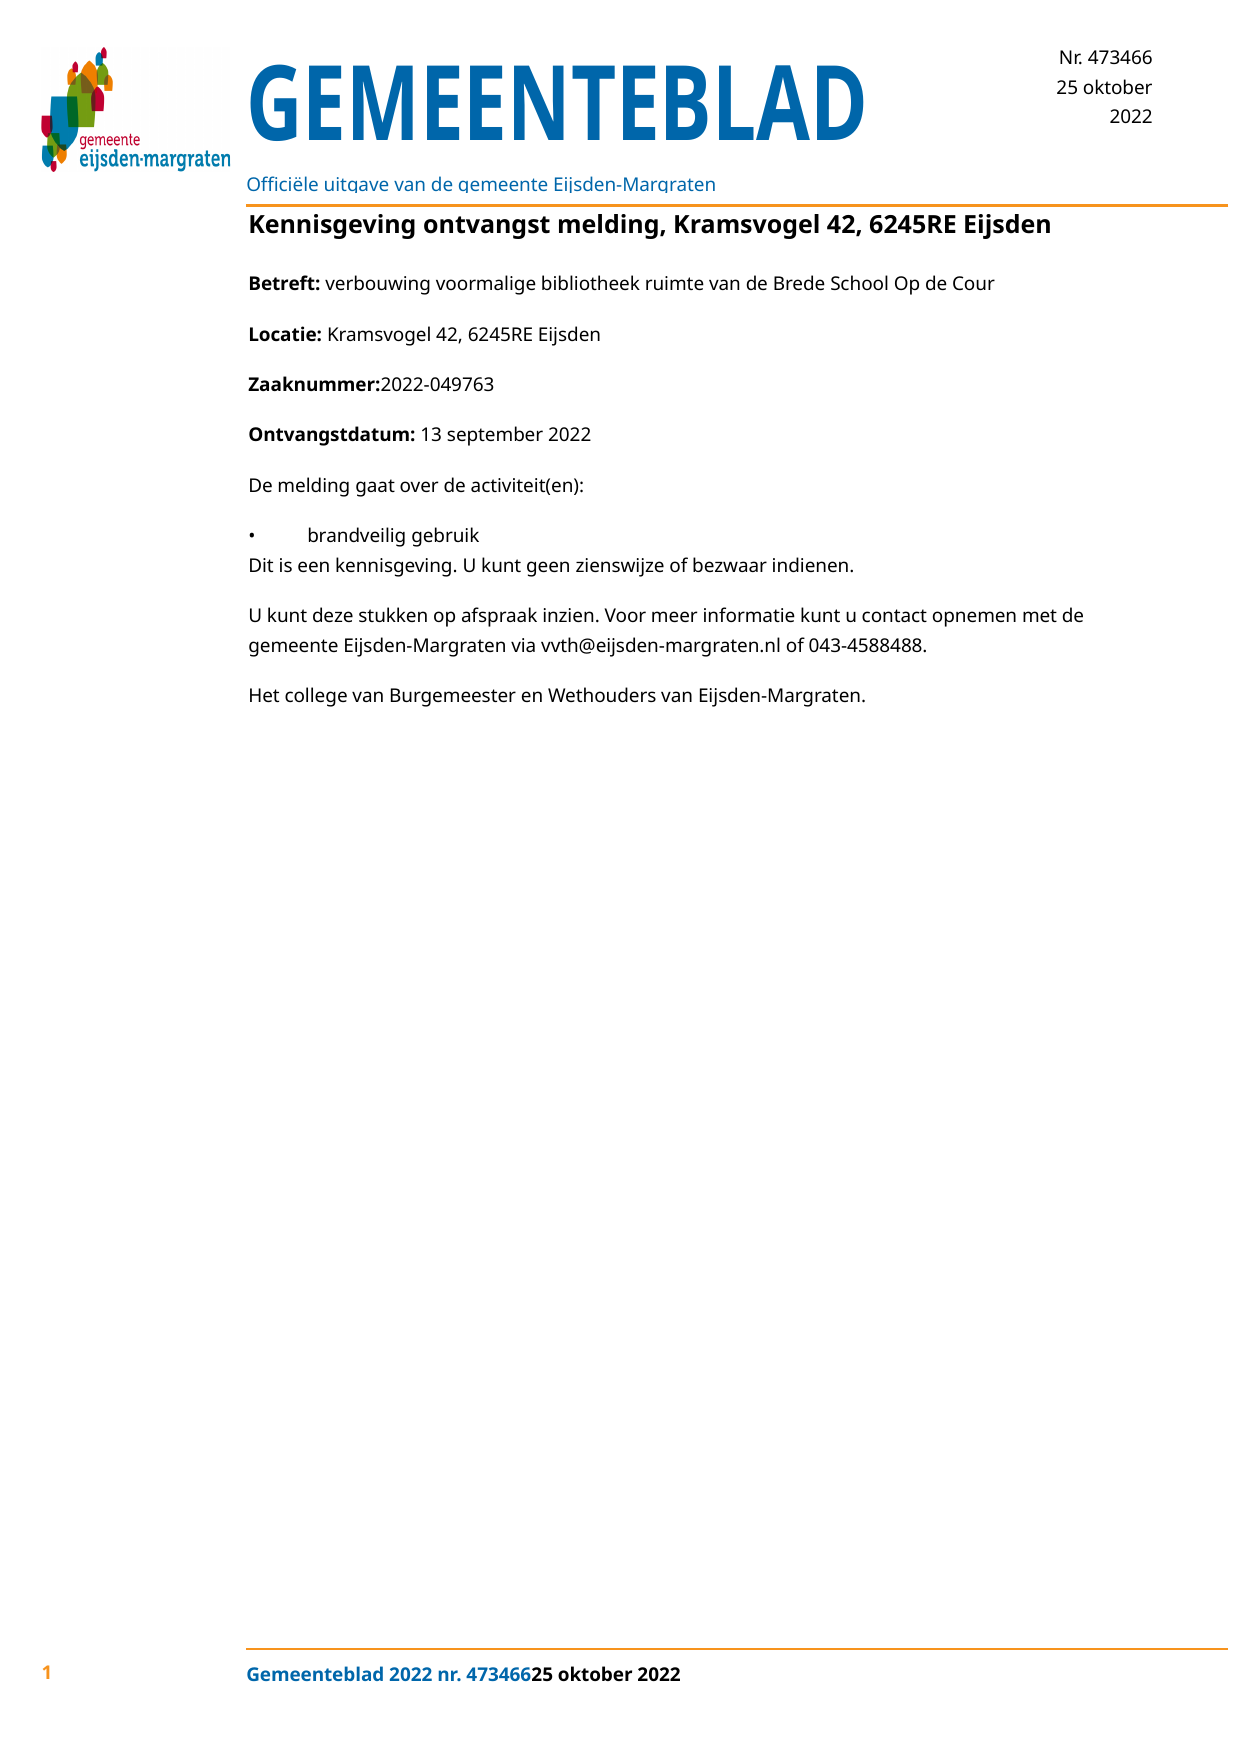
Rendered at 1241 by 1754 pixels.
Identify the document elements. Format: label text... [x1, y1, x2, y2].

text U kunt deze stukken op afspraak inzien. Voor meer informatie kunt u contact opnemen met de gemeente Eijsden-Margraten via vvth@eijsden-margraten.nl of 043-4588488. [248, 602, 1152, 658]
text Betreft: verbouwing voormalige bibliotheek ruimte van de Brede School Op de Cour [248, 270, 1152, 296]
list brandveilig gebruik [248, 522, 1152, 548]
text Zaaknummer:2022-049763 [248, 371, 1152, 397]
text Ontvangstdatum: 13 september 2022 [248, 422, 1152, 447]
text Locatie: Kramsvogel 42, 6245RE Eijsden [248, 321, 1152, 346]
text Het college van Burgemeester en Wethouders van Eijsden-Margraten. [248, 682, 1152, 708]
text Dit is een kennisgeving. U kunt geen zienswijze of bezwaar indienen. [248, 552, 1152, 578]
text Kennisgeving ontvangst melding, Kramsvogel 42, 6245RE Eijsden [248, 207, 1152, 241]
picture [41, 47, 231, 172]
text De melding gaat over de activiteit(en): [248, 472, 1152, 498]
